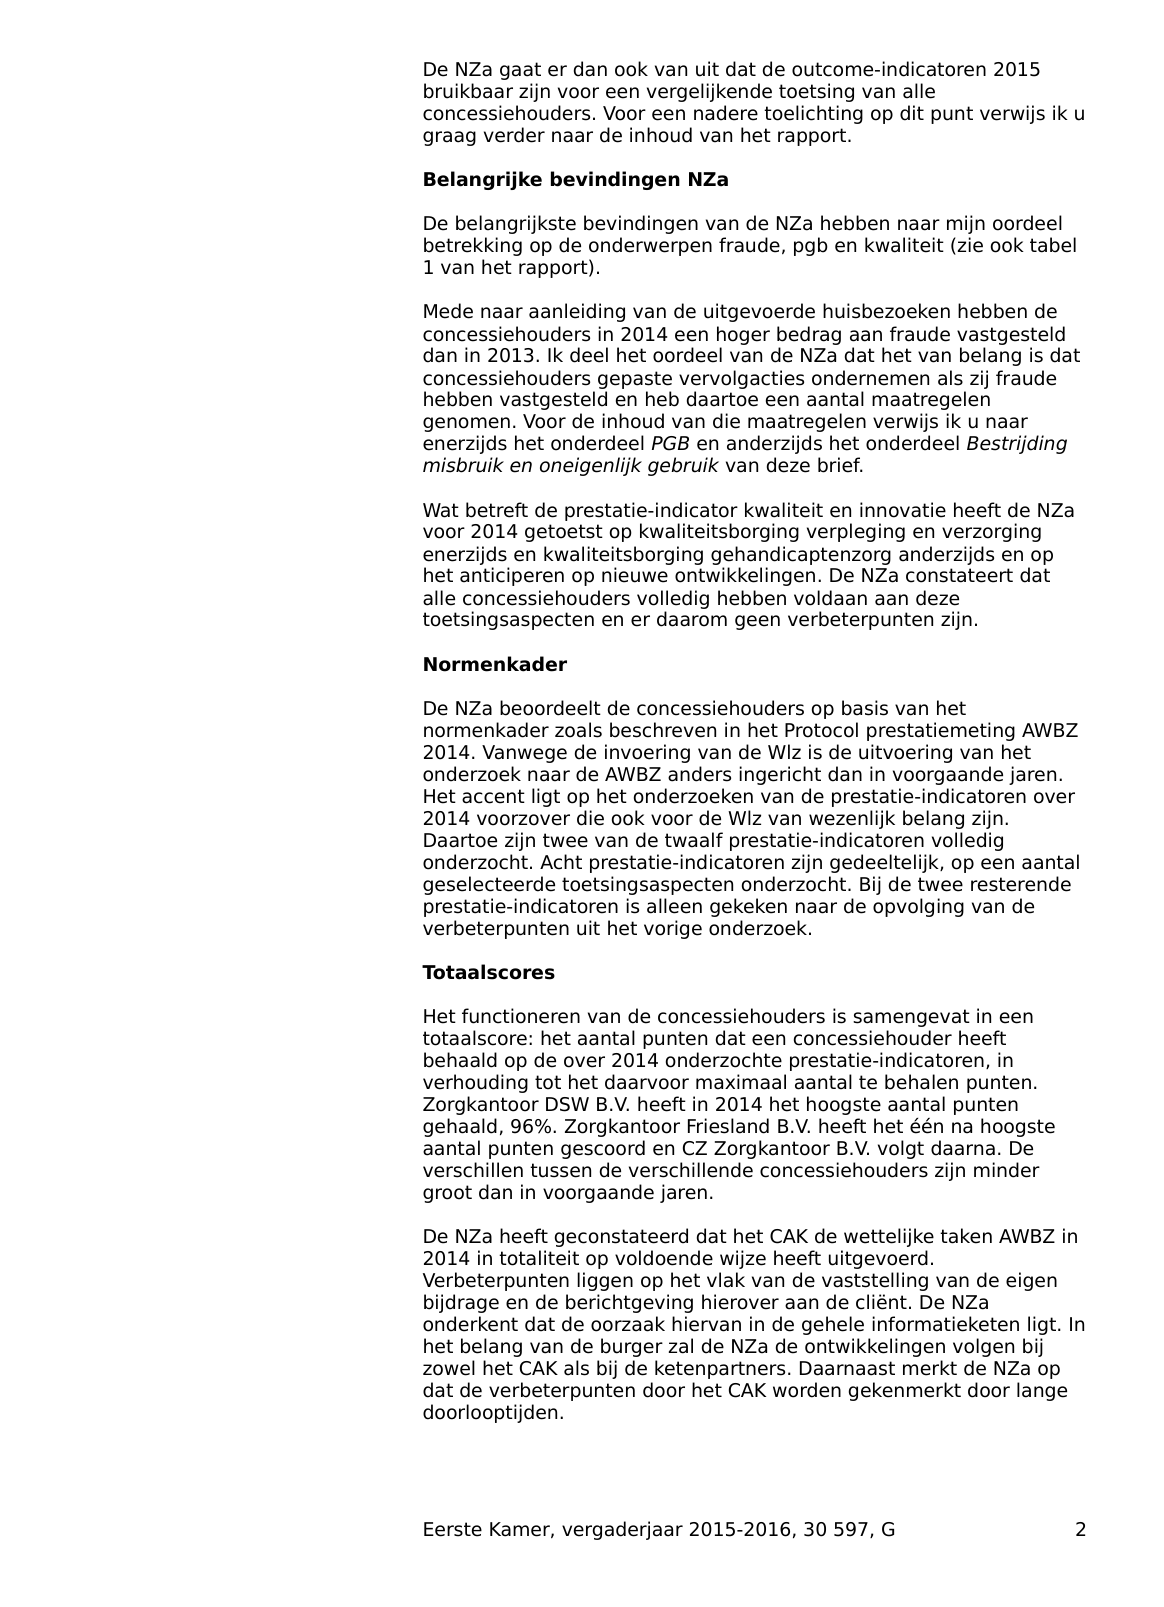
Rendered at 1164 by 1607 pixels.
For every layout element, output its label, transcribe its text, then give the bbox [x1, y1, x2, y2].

text De NZa heeft geconstateerd dat het CAK de wettelijke taken AWBZ in 2014 in totaliteit op voldoende wijze heeft uitgevoerd. Verbeterpunten liggen op het vlak van de vaststelling van de eigen bijdrage en de berichtgeving hierover aan de cliënt. De NZa onderkent dat de oorzaak hiervan in de gehele informatieketen ligt. In het belang van de burger zal de NZa de ontwikkelingen volgen bij zowel het CAK als bij de ketenpartners. Daarnaast merkt de NZa op dat de verbeterpunten door het CAK worden gekenmerkt door lange doorlooptijden. [422, 1226, 1087, 1424]
text Mede naar aanleiding van de uitgevoerde huisbezoeken hebben de concessiehouders in 2014 een hoger bedrag aan fraude vastgesteld dan in 2013. Ik deel het oordeel van de NZa dat het van belang is dat concessiehouders gepaste vervolgacties ondernemen als zij fraude hebben vastgesteld en heb daartoe een aantal maatregelen genomen. Voor de inhoud van die maatregelen verwijs ik u naar enerzijds het onderdeel PGB en anderzijds het onderdeel Bestrijding misbruik en oneigenlijk gebruik van deze brief. [422, 301, 1087, 477]
subtitle Totaalscores [422, 962, 1087, 984]
text Wat betreft de prestatie-indicator kwaliteit en innovatie heeft de NZa voor 2014 getoetst op kwaliteitsborging verpleging en verzorging enerzijds en kwaliteitsborging gehandicaptenzorg anderzijds en op het anticiperen op nieuwe ontwikkelingen. De NZa constateert dat alle concessiehouders volledig hebben voldaan aan deze toetsingsaspecten en er daarom geen verbeterpunten zijn. [422, 499, 1087, 631]
subtitle Normenkader [422, 653, 1087, 676]
subtitle Belangrijke bevindingen NZa [422, 169, 1087, 191]
text De NZa beoordeelt de concessiehouders op basis van het normenkader zoals beschreven in het Protocol prestatiemeting AWBZ 2014. Vanwege de invoering van de Wlz is de uitvoering van het onderzoek naar de AWBZ anders ingericht dan in voorgaande jaren. Het accent ligt op het onderzoeken van de prestatie-indicatoren over 2014 voorzover die ook voor de Wlz van wezenlijk belang zijn. Daartoe zijn twee van de twaalf prestatie-indicatoren volledig onderzocht. Acht prestatie-indicatoren zijn gedeeltelijk, op een aantal geselecteerde toetsingsaspecten onderzocht. Bij de twee resterende prestatie-indicatoren is alleen gekeken naar de opvolging van de verbeterpunten uit het vorige onderzoek. [422, 698, 1087, 939]
text Het functioneren van de concessiehouders is samengevat in een totaalscore: het aantal punten dat een concessiehouder heeft behaald op de over 2014 onderzochte prestatie-indicatoren, in verhouding tot het daarvoor maximaal aantal te behalen punten. Zorgkantoor DSW B.V. heeft in 2014 het hoogste aantal punten gehaald, 96%. Zorgkantoor Friesland B.V. heeft het één na hoogste aantal punten gescoord en CZ Zorgkantoor B.V. volgt daarna. De verschillen tussen de verschillende concessiehouders zijn minder groot dan in voorgaande jaren. [422, 1006, 1087, 1204]
text De NZa gaat er dan ook van uit dat de outcome-indicatoren 2015 bruikbaar zijn voor een vergelijkende toetsing van alle concessiehouders. Voor een nadere toelichting op dit punt verwijs ik u graag verder naar de inhoud van het rapport. [422, 59, 1087, 147]
text De belangrijkste bevindingen van de NZa hebben naar mijn oordeel betrekking op de onderwerpen fraude, pgb en kwaliteit (zie ook tabel 1 van het rapport). [422, 213, 1087, 279]
